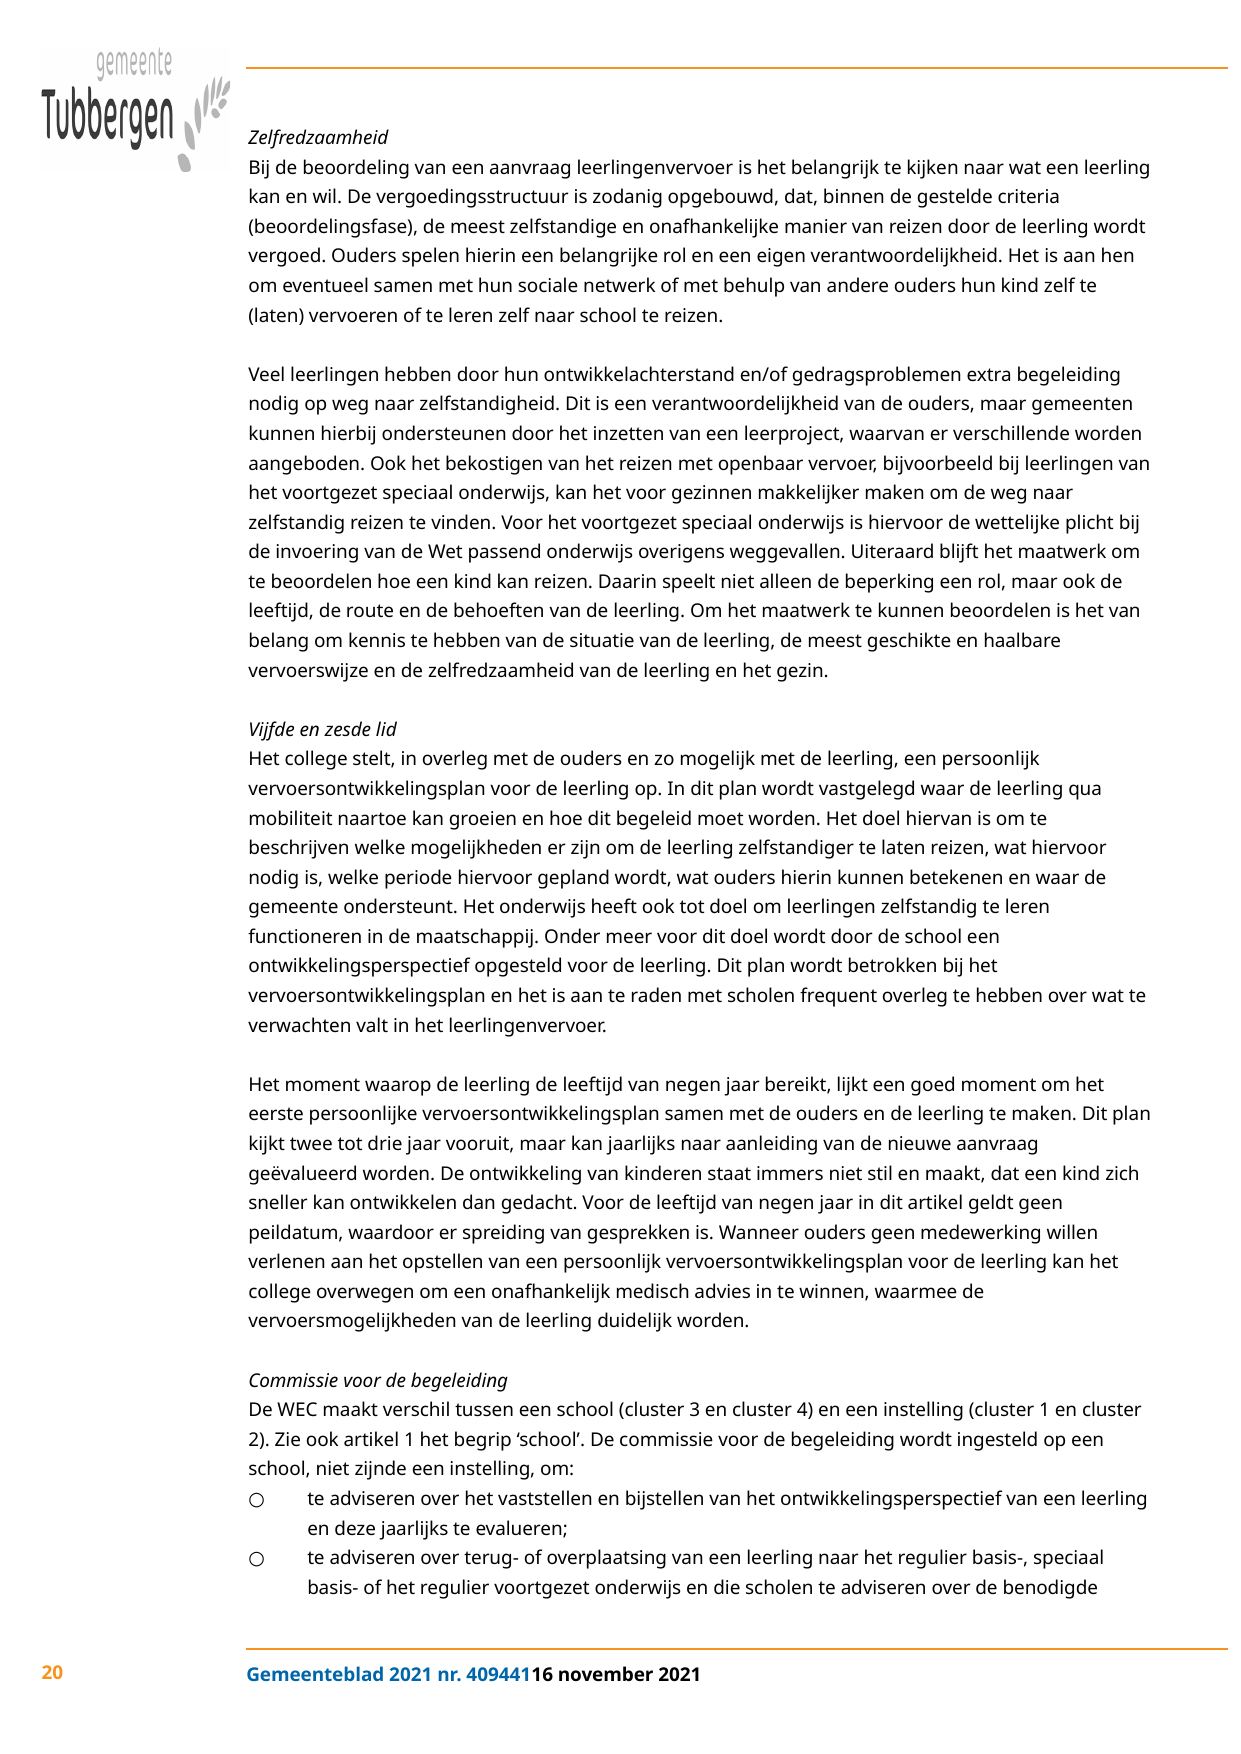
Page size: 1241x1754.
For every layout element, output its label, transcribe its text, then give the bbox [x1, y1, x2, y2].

text Zelfredzaamheid [248, 124, 1152, 150]
text De WEC maakt verschil tussen een school (cluster 3 en cluster 4) en een instelling (cluster 1 en cluster 2). Zie ook artikel 1 het begrip ‘school’. De commissie voor de begeleiding wordt ingesteld op een school, niet zijnde een instelling, om: [248, 1396, 1152, 1481]
text Vijfde en zesde lid [248, 716, 1152, 742]
text Veel leerlingen hebben door hun ontwikkelachterstand en/of gedragsproblemen extra begeleiding nodig op weg naar zelfstandigheid. Dit is een verantwoordelijkheid van de ouders, maar gemeenten kunnen hierbij ondersteunen door het inzetten van een leerproject, waarvan er verschillende worden aangeboden. Ook het bekostigen van het reizen met openbaar vervoer, bijvoorbeeld bij leerlingen van het voortgezet speciaal onderwijs, kan het voor gezinnen makkelijker maken om de weg naar zelfstandig reizen te vinden. Voor het voortgezet speciaal onderwijs is hiervoor de wettelijke plicht bij de invoering van de Wet passend onderwijs overigens weggevallen. Uiteraard blijft het maatwerk om te beoordelen hoe een kind kan reizen. Daarin speelt niet alleen de beperking een rol, maar ook de leeftijd, de route en de behoeften van de leerling. Om het maatwerk te kunnen beoordelen is het van belang om kennis te hebben van de situatie van de leerling, de meest geschikte en haalbare vervoerswijze en de zelfredzaamheid van de leerling en het gezin. [248, 361, 1152, 683]
list te adviseren over het vaststellen en bijstellen van het ontwikkelingsperspectief van een leerling en deze jaarlijks te evalueren; [248, 1485, 1152, 1541]
list te adviseren over terug- of overplaatsing van een leerling naar het regulier basis-, speciaal basis- of het regulier voortgezet onderwijs en die scholen te adviseren over de benodigde [248, 1544, 1152, 1600]
picture [41, 47, 231, 172]
text Bij de beoordeling van een aanvraag leerlingenvervoer is het belangrijk te kijken naar wat een leerling kan en wil. De vergoedingsstructuur is zodanig opgebouwd, dat, binnen de gestelde criteria (beoordelingsfase), de meest zelfstandige en onafhankelijke manier van reizen door de leerling wordt vergoed. Ouders spelen hierin een belangrijke rol en een eigen verantwoordelijkheid. Het is aan hen om eventueel samen met hun sociale netwerk of met behulp van andere ouders hun kind zelf te (laten) vervoeren of te leren zelf naar school te reizen. [248, 154, 1152, 328]
text Het college stelt, in overleg met de ouders en zo mogelijk met de leerling, een persoonlijk vervoersontwikkelingsplan voor de leerling op. In dit plan wordt vastgelegd waar de leerling qua mobiliteit naartoe kan groeien en hoe dit begeleid moet worden. Het doel hiervan is om te beschrijven welke mogelijkheden er zijn om de leerling zelfstandiger te laten reizen, wat hiervoor nodig is, welke periode hiervoor gepland wordt, wat ouders hierin kunnen betekenen en waar de gemeente ondersteunt. Het onderwijs heeft ook tot doel om leerlingen zelfstandig te leren functioneren in de maatschappij. Onder meer voor dit doel wordt door de school een ontwikkelingsperspectief opgesteld voor de leerling. Dit plan wordt betrokken bij het vervoersontwikkelingsplan en het is aan te raden met scholen frequent overleg te hebben over wat te verwachten valt in het leerlingenvervoer. [248, 746, 1152, 1038]
text Commissie voor de begeleiding [248, 1367, 1152, 1393]
text Het moment waarop de leerling de leeftijd van negen jaar bereikt, lijkt een goed moment om het eerste persoonlijke vervoersontwikkelingsplan samen met de ouders en de leerling te maken. Dit plan kijkt twee tot drie jaar vooruit, maar kan jaarlijks naar aanleiding van de nieuwe aanvraag geëvalueerd worden. De ontwikkeling van kinderen staat immers niet stil en maakt, dat een kind zich sneller kan ontwikkelen dan gedacht. Voor de leeftijd van negen jaar in dit artikel geldt geen peildatum, waardoor er spreiding van gesprekken is. Wanneer ouders geen medewerking willen verlenen aan het opstellen van een persoonlijk vervoersontwikkelingsplan voor de leerling kan het college overwegen om een onafhankelijk medisch advies in te winnen, waarmee de vervoersmogelijkheden van de leerling duidelijk worden. [248, 1071, 1152, 1333]
